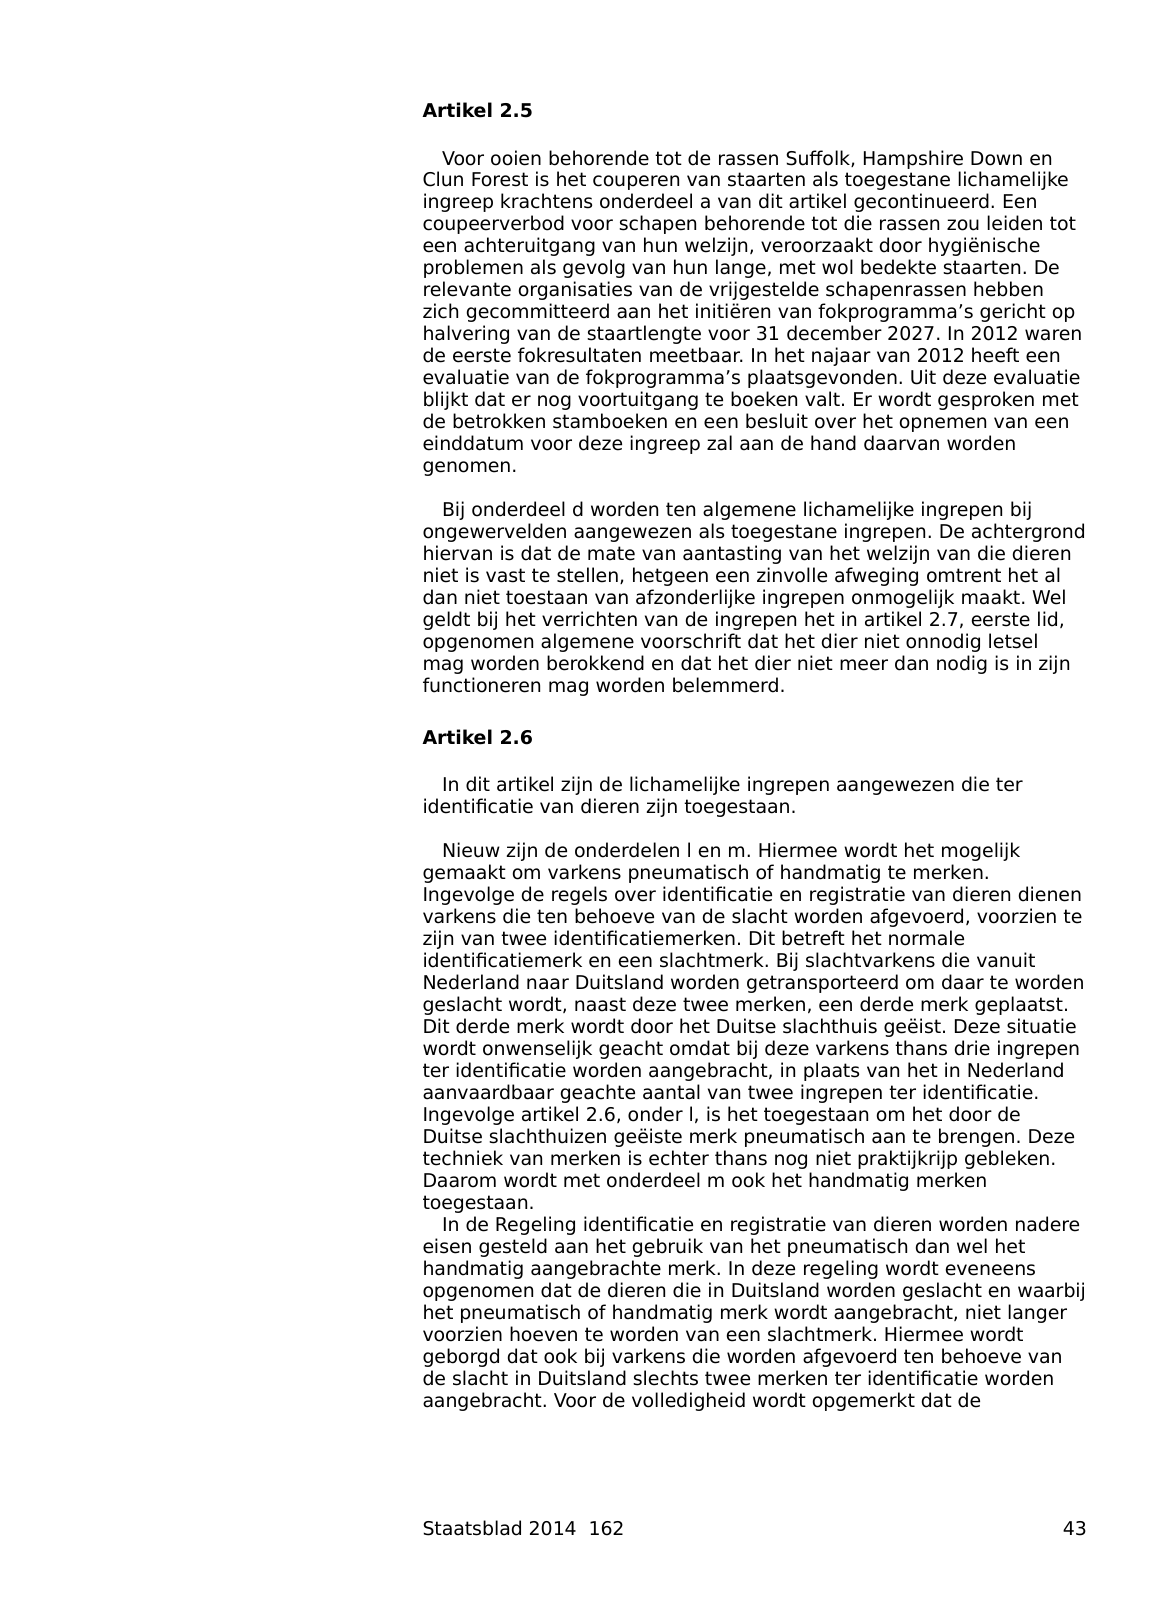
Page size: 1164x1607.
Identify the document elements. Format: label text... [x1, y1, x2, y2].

subtitle Artikel 2.5 [422, 100, 1087, 122]
text Voor ooien behorende tot de rassen Suffolk, Hampshire Down en Clun Forest is het couperen van staarten als toegestane lichamelijke ingreep krachtens onderdeel a van dit artikel gecontinueerd. Een coupeerverbod voor schapen behorende tot die rassen zou leiden tot een achteruitgang van hun welzijn, veroorzaakt door hygiënische problemen als gevolg van hun lange, met wol bedekte staarten. De relevante organisaties van de vrijgestelde schapenrassen hebben zich gecommitteerd aan het initiëren van fokprogramma’s gericht op halvering van de staartlengte voor 31 december 2027. In 2012 waren de eerste fokresultaten meetbaar. In het najaar van 2012 heeft een evaluatie van de fokprogramma’s plaatsgevonden. Uit deze evaluatie blijkt dat er nog voortuitgang te boeken valt. Er wordt gesproken met de betrokken stamboeken en een besluit over het opnemen van een einddatum voor deze ingreep zal aan de hand daarvan worden genomen. [422, 147, 1087, 477]
text Bij onderdeel d worden ten algemene lichamelijke ingrepen bij ongewervelden aangewezen als toegestane ingrepen. De achtergrond hiervan is dat de mate van aantasting van het welzijn van die dieren niet is vast te stellen, hetgeen een zinvolle afweging omtrent het al dan niet toestaan van afzonderlijke ingrepen onmogelijk maakt. Wel geldt bij het verrichten van de ingrepen het in artikel 2.7, eerste lid, opgenomen algemene voorschrift dat het dier niet onnodig letsel mag worden berokkend en dat het dier niet meer dan nodig is in zijn functioneren mag worden belemmerd. [422, 499, 1087, 697]
text In dit artikel zijn de lichamelijke ingrepen aangewezen die ter identificatie van dieren zijn toegestaan. [422, 774, 1087, 818]
text In de Regeling identificatie en registratie van dieren worden nadere eisen gesteld aan het gebruik van het pneumatisch dan wel het handmatig aangebrachte merk. In deze regeling wordt eveneens opgenomen dat de dieren die in Duitsland worden geslacht en waarbij het pneumatisch of handmatig merk wordt aangebracht, niet langer voorzien hoeven te worden van een slachtmerk. Hiermee wordt geborgd dat ook bij varkens die worden afgevoerd ten behoeve van de slacht in Duitsland slechts twee merken ter identificatie worden aangebracht. Voor de volledigheid wordt opgemerkt dat de [422, 1214, 1087, 1412]
subtitle Artikel 2.6 [422, 727, 1087, 749]
text Nieuw zijn de onderdelen l en m. Hiermee wordt het mogelijk gemaakt om varkens pneumatisch of handmatig te merken. Ingevolge de regels over identificatie en registratie van dieren dienen varkens die ten behoeve van de slacht worden afgevoerd, voorzien te zijn van twee identificatiemerken. Dit betreft het normale identificatiemerk en een slachtmerk. Bij slachtvarkens die vanuit Nederland naar Duitsland worden getransporteerd om daar te worden geslacht wordt, naast deze twee merken, een derde merk geplaatst. Dit derde merk wordt door het Duitse slachthuis geëist. Deze situatie wordt onwenselijk geacht omdat bij deze varkens thans drie ingrepen ter identificatie worden aangebracht, in plaats van het in Nederland aanvaardbaar geachte aantal van twee ingrepen ter identificatie. Ingevolge artikel 2.6, onder l, is het toegestaan om het door de Duitse slachthuizen geëiste merk pneumatisch aan te brengen. Deze techniek van merken is echter thans nog niet praktijkrijp gebleken. Daarom wordt met onderdeel m ook het handmatig merken toegestaan. [422, 840, 1087, 1214]
